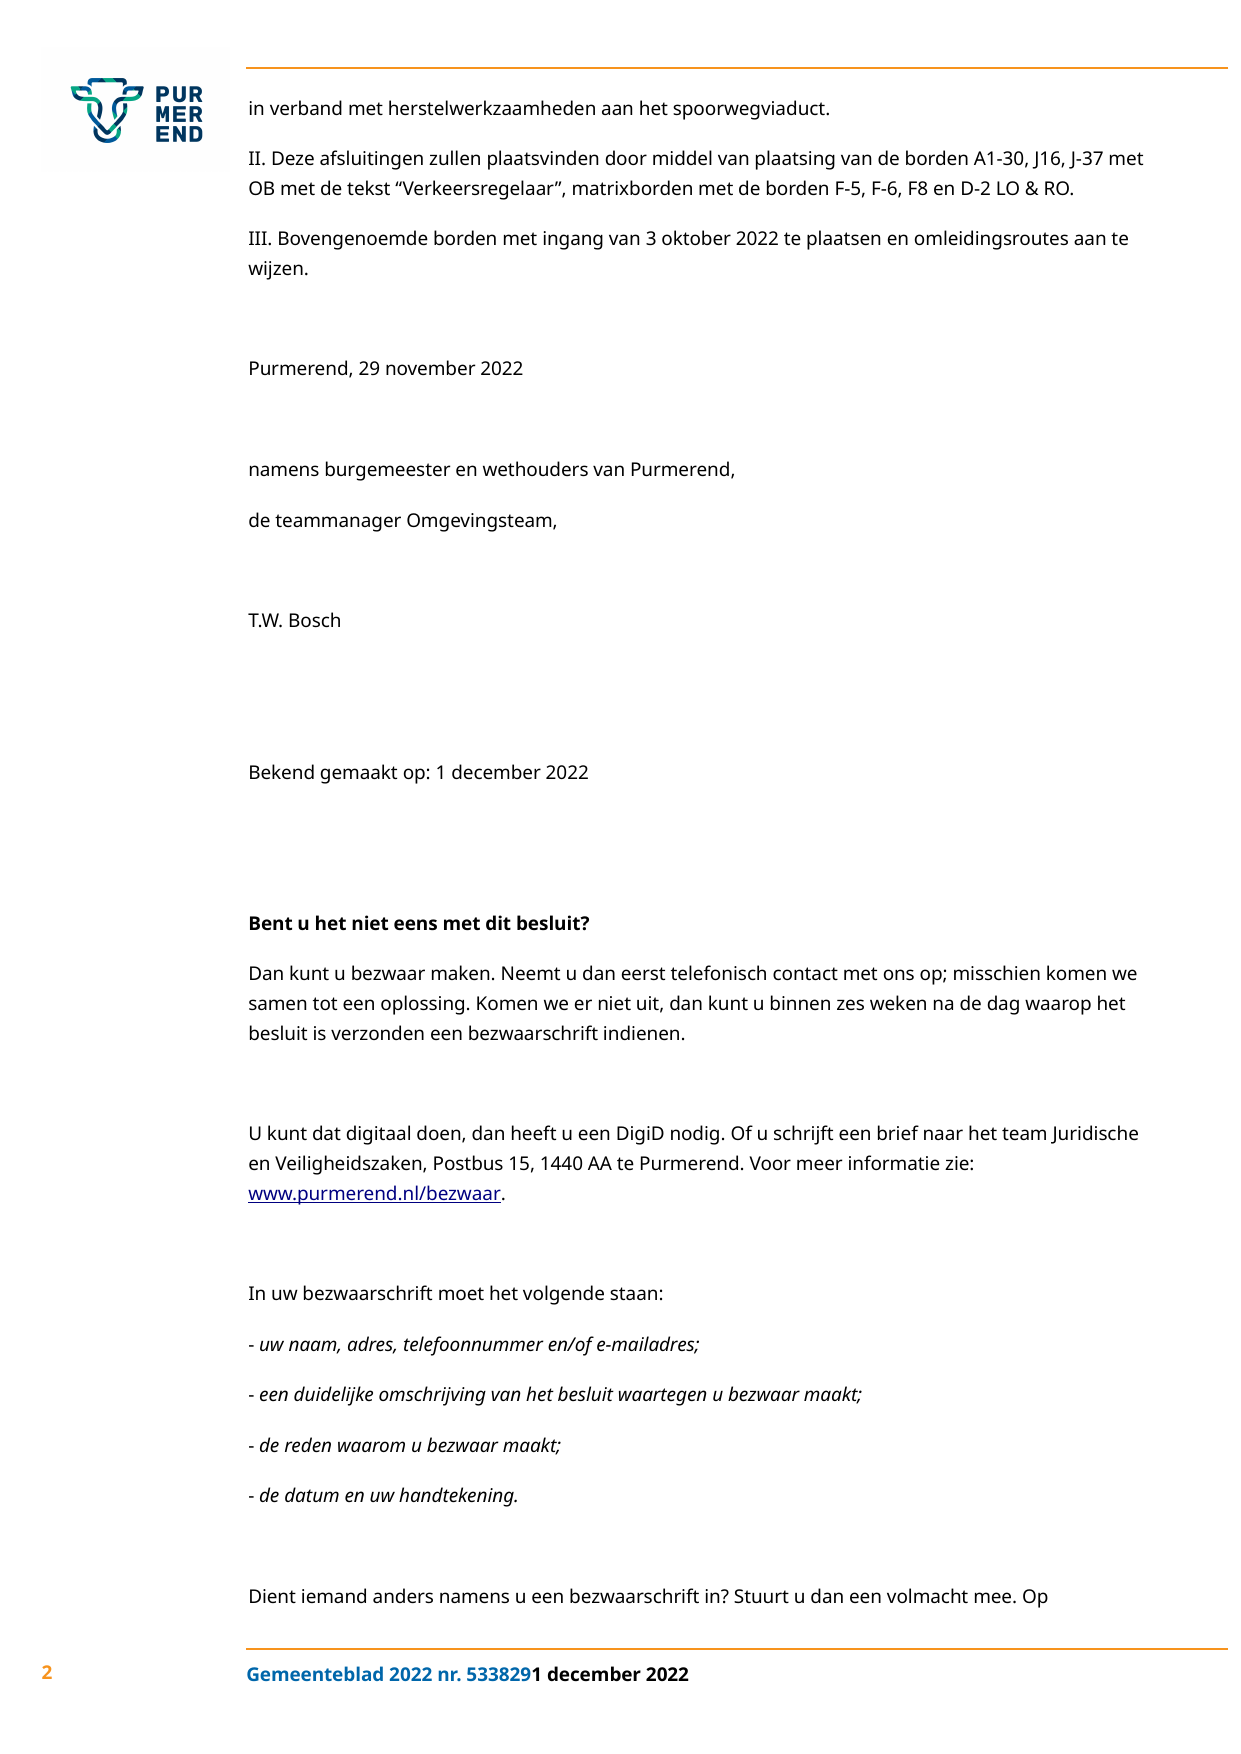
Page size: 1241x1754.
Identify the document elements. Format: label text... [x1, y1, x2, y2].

text - uw naam, adres, telefoonnummer en/of e-mailadres; [248, 1331, 1152, 1357]
text Bekend gemaakt op: 1 december 2022 [248, 759, 1152, 785]
text T.W. Bosch [248, 608, 1152, 633]
text Dient iemand anders namens u een bezwaarschrift in? Stuurt u dan een volmacht mee. Op [248, 1583, 1152, 1609]
text Purmerend, 29 november 2022 [248, 356, 1152, 381]
text III. Bovengenoemde borden met ingang van 3 oktober 2022 te plaatsen en omleidingsroutes aan te wijzen. [248, 225, 1152, 281]
text U kunt dat digitaal doen, dan heeft u een DigiD nodig. Of u schrijft een brief naar het team Juridische en Veiligheidszaken, Postbus 15, 1440 AA te Purmerend. Voor meer informatie zie: www.purmerend.nl/bezwaar. [248, 1121, 1152, 1206]
text Dan kunt u bezwaar maken. Neemt u dan eerst telefonisch contact met ons op; misschien komen we samen tot een oplossing. Komen we er niet uit, dan kunt u binnen zes weken na de dag waarop het besluit is verzonden een bezwaarschrift indienen. [248, 961, 1152, 1046]
text Bent u het niet eens met dit besluit? [248, 910, 1152, 936]
text II. Deze afsluitingen zullen plaatsvinden door middel van plaatsing van de borden A1-30, J16, J-37 met OB met de tekst “Verkeersregelaar”, matrixborden met de borden F-5, F-6, F8 en D-2 LO & RO. [248, 145, 1152, 201]
text - de datum en uw handtekening. [248, 1482, 1152, 1508]
text namens burgemeester en wethouders van Purmerend, [248, 456, 1152, 482]
picture [41, 47, 231, 172]
text - de reden waarom u bezwaar maakt; [248, 1432, 1152, 1458]
text - een duidelijke omschrijving van het besluit waartegen u bezwaar maakt; [248, 1381, 1152, 1407]
text in verband met herstelwerkzaamheden aan het spoorwegviaduct. [248, 95, 1152, 121]
text In uw bezwaarschrift moet het volgende staan: [248, 1281, 1152, 1306]
text de teammanager Omgevingsteam, [248, 507, 1152, 533]
